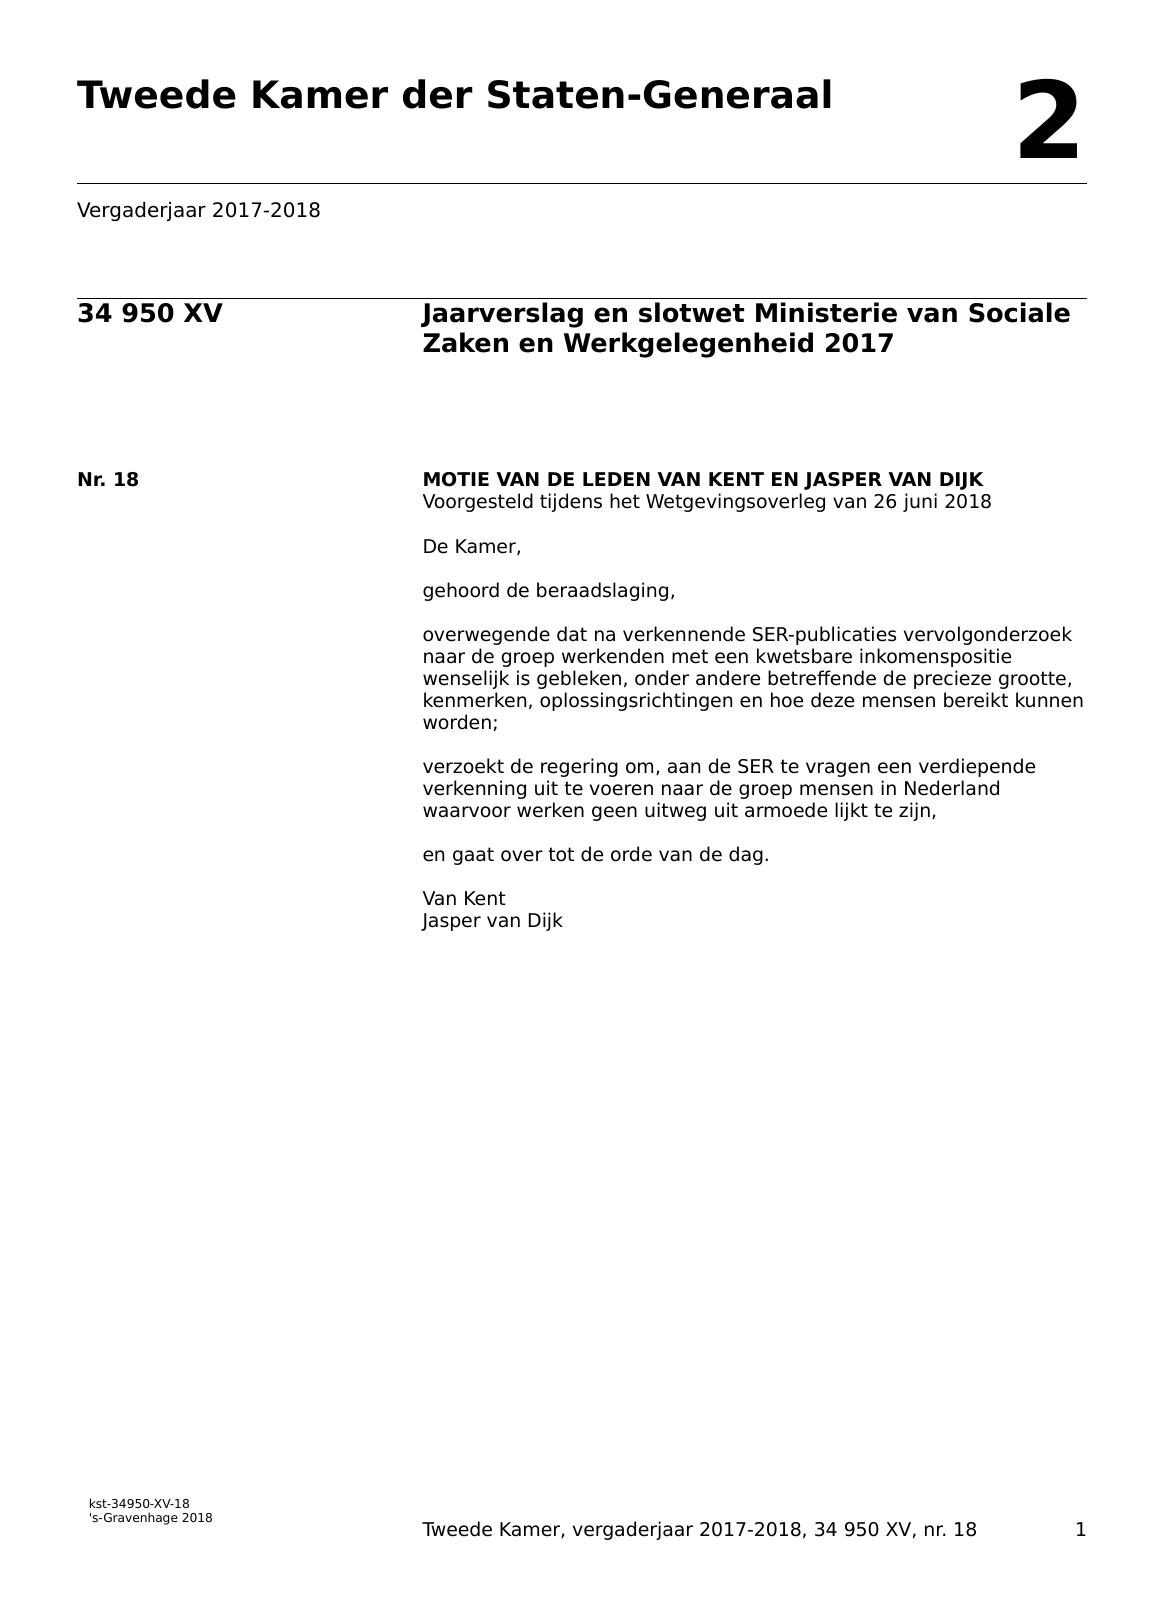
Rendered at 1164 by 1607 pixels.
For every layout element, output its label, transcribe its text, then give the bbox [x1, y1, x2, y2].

text gehoord de beraadslaging, [422, 580, 1087, 602]
subtitle Nr. 18 MOTIE VAN DE LEDEN VAN KENT EN JASPER VAN DIJK [77, 469, 1087, 491]
text verzoekt de regering om, aan de SER te vragen een verdiepende verkenning uit te voeren naar de groep mensen in Nederland waarvoor werken geen uitweg uit armoede lijkt te zijn, [422, 756, 1087, 822]
subtitle 34 950 XV Jaarverslag en slotwet Ministerie van Sociale Zaken en Werkgelegenheid 2017 [77, 299, 1087, 358]
text De Kamer, [422, 536, 1087, 557]
table_header 2 [886, 59, 1087, 183]
text 's-Gravenhage 2018 [88, 1511, 323, 1525]
table_cell Vergaderjaar 2017-2018 [77, 184, 1087, 298]
text overwegende dat na verkennende SER-publicaties vervolgonderzoek naar de groep werkenden met een kwetsbare inkomenspositie wenselijk is gebleken, onder andere betreffende de precieze grootte, kenmerken, oplossingsrichtingen en hoe deze mensen bereikt kunnen worden; [422, 624, 1087, 734]
text Voorgesteld tijdens het Wetgevingsoverleg van 26 juni 2018 [422, 491, 1087, 513]
text kst-34950-XV-18 [88, 1497, 323, 1511]
text Van Kent [422, 888, 1087, 910]
table_header Tweede Kamer der Staten-Generaal [77, 59, 886, 183]
text en gaat over tot de orde van de dag. [422, 844, 1087, 866]
text Jasper van Dijk [422, 910, 1087, 932]
